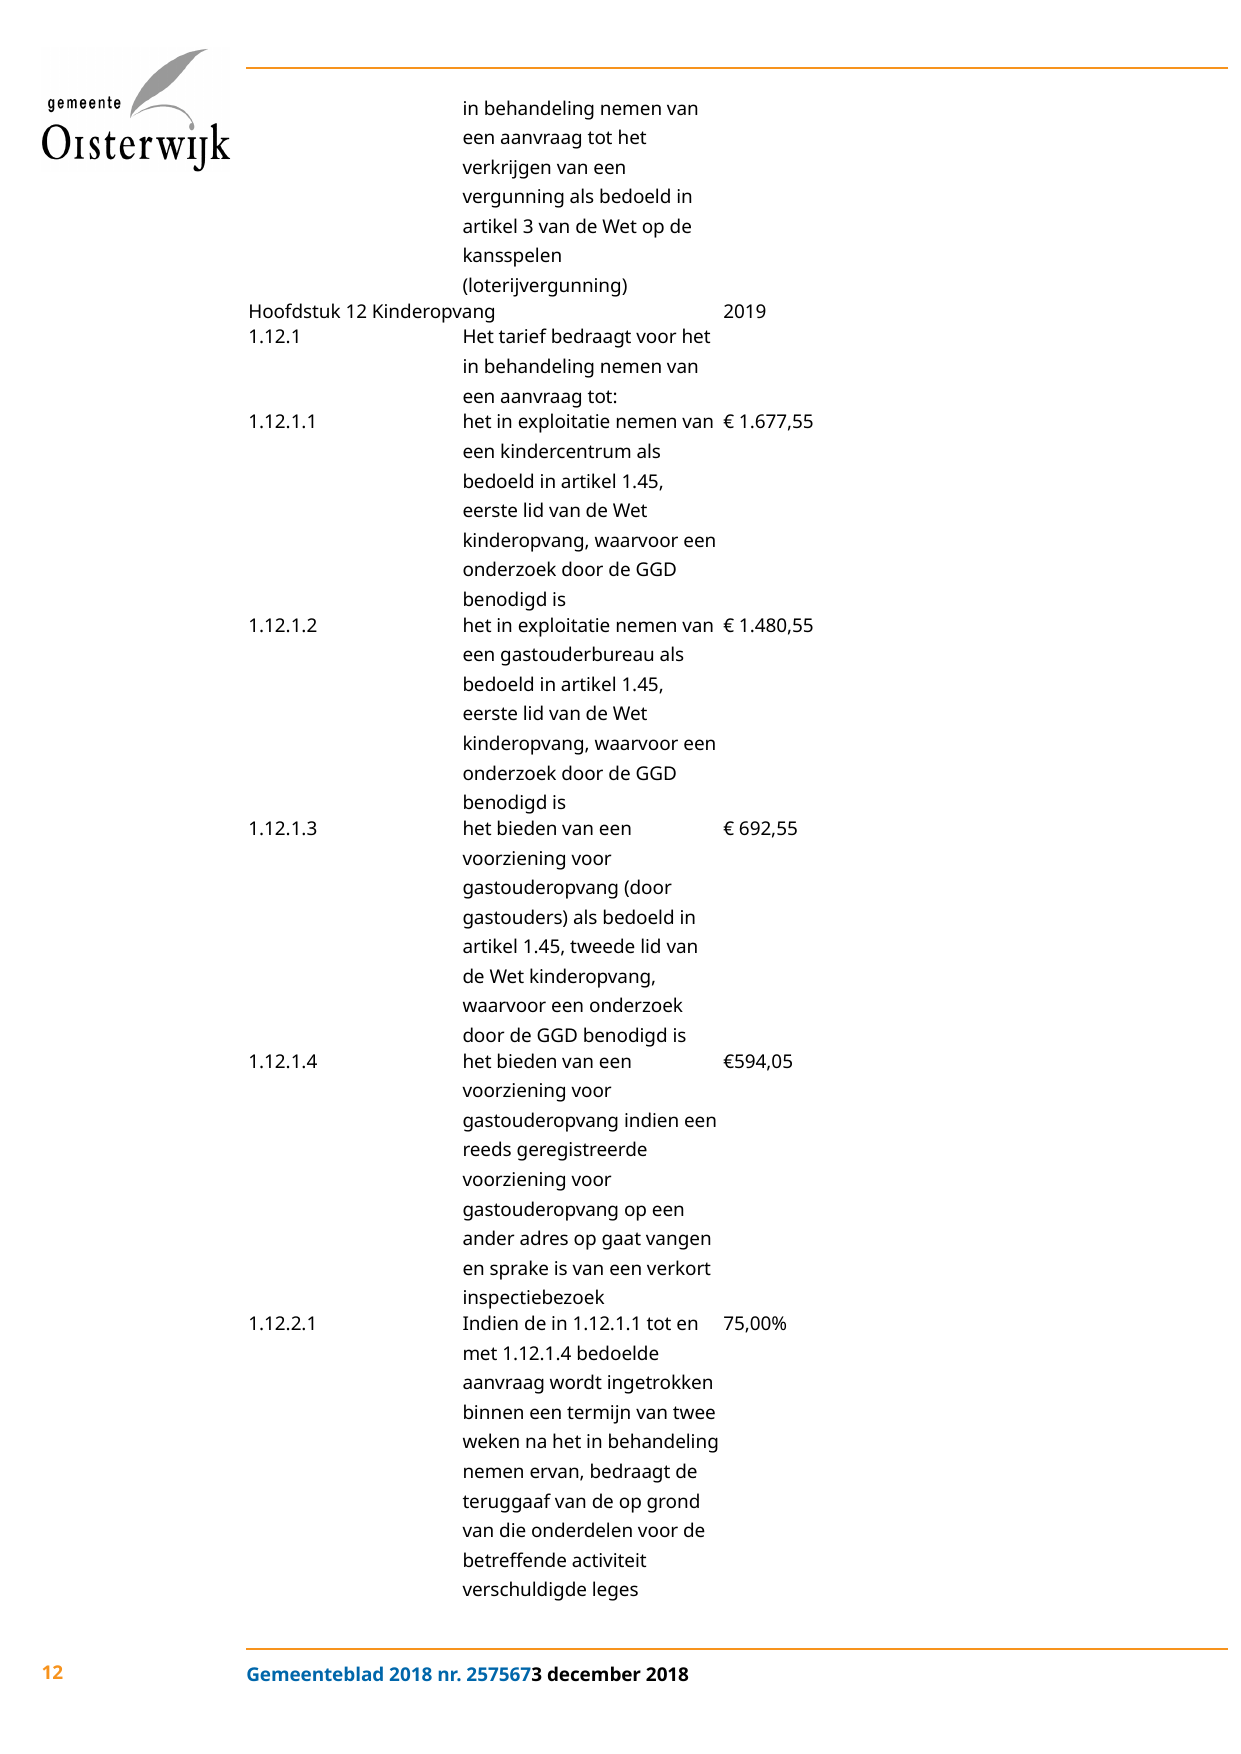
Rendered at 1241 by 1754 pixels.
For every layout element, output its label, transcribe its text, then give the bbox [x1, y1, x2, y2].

table_cell € 692,55 [723, 815, 937, 1048]
table_cell het bieden van een voorziening voor gastouderopvang indien een reeds geregistreerde voorziening voor gastouderopvang op een ander adres op gaat vangen en sprake is van een verkort inspectiebezoek [462, 1048, 723, 1310]
table_cell 1.12.2.1 [248, 1310, 462, 1602]
table_cell het in exploitatie nemen van een kindercentrum als bedoeld in artikel 1.45, eerste lid van de Wet kinderopvang, waarvoor een onderzoek door de GGD benodigd is [462, 409, 723, 612]
table_cell 1.12.1 [248, 324, 462, 409]
picture [41, 47, 231, 172]
table_cell €594,05 [723, 1048, 937, 1310]
table_cell het bieden van een voorziening voor gastouderopvang (door gastouders) als bedoeld in artikel 1.45, tweede lid van de Wet kinderopvang, waarvoor een onderzoek door de GGD benodigd is [462, 815, 723, 1048]
table_cell 2019 [723, 298, 937, 324]
table_cell in behandeling nemen van een aanvraag tot het verkrijgen van een vergunning als bedoeld in artikel 3 van de Wet op de kansspelen (loterijvergunning) [462, 95, 723, 298]
table_cell € 1.480,55 [723, 612, 937, 815]
table_cell [723, 95, 937, 298]
table_cell Hoofdstuk 12 Kinderopvang [248, 298, 723, 324]
table_cell € 1.677,55 [723, 409, 937, 612]
table_cell 1.12.1.4 [248, 1048, 462, 1310]
table_cell [248, 95, 462, 298]
table_cell Het tarief bedraagt voor het in behandeling nemen van een aanvraag tot: [462, 324, 723, 409]
table_cell 1.12.1.1 [248, 409, 462, 612]
table_cell Indien de in 1.12.1.1 tot en met 1.12.1.4 bedoelde aanvraag wordt ingetrokken binnen een termijn van twee weken na het in behandeling nemen ervan, bedraagt de teruggaaf van de op grond van die onderdelen voor de betreffende activiteit verschuldigde leges [462, 1310, 723, 1602]
table_cell 75,00% [723, 1310, 937, 1602]
table_cell 1.12.1.2 [248, 612, 462, 815]
table_cell 1.12.1.3 [248, 815, 462, 1048]
table_cell [723, 324, 937, 409]
table_cell het in exploitatie nemen van een gastouderbureau als bedoeld in artikel 1.45, eerste lid van de Wet kinderopvang, waarvoor een onderzoek door de GGD benodigd is [462, 612, 723, 815]
